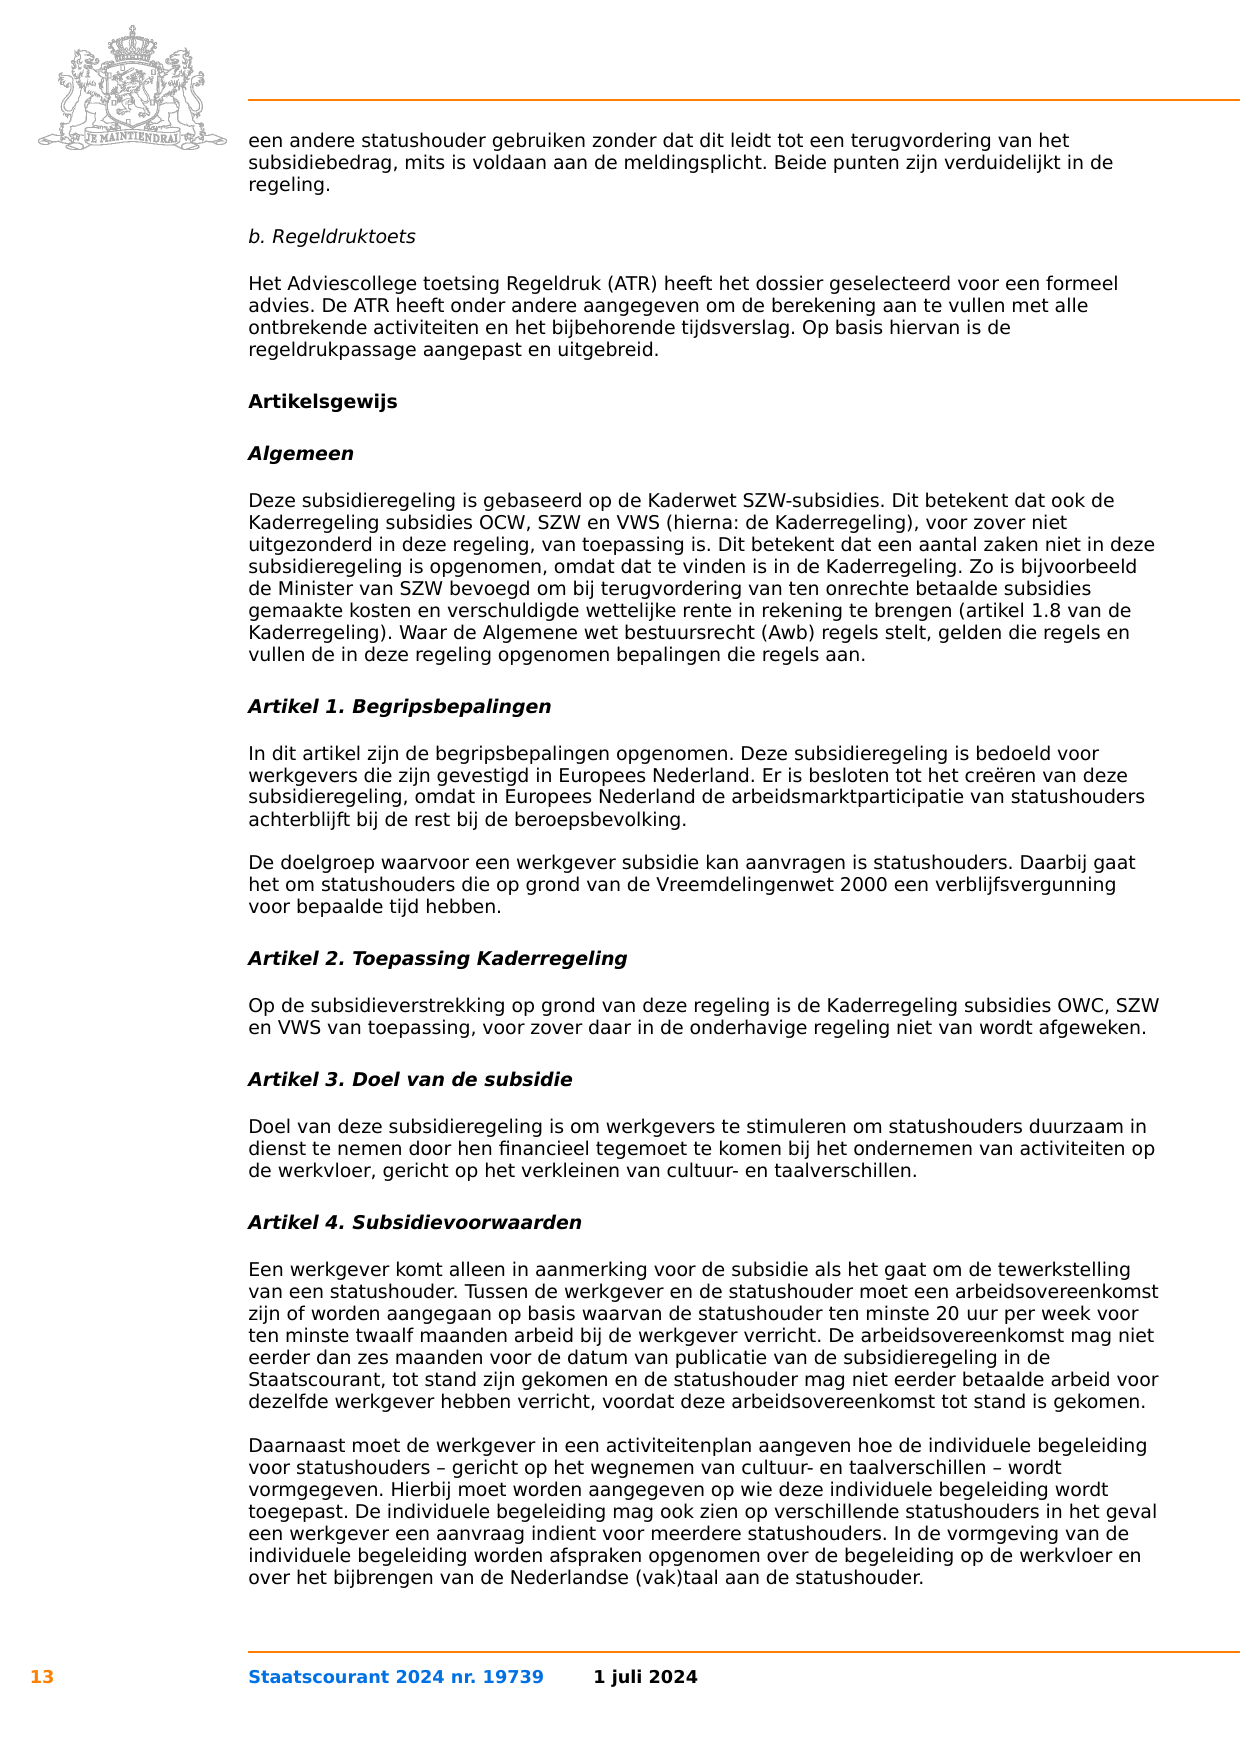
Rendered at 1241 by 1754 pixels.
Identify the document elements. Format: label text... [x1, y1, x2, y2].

text In dit artikel zijn de begripsbepalingen opgenomen. Deze subsidieregeling is bedoeld voor werkgevers die zijn gevestigd in Europees Nederland. Er is besloten tot het creëren van deze subsidieregeling, omdat in Europees Nederland de arbeidsmarktparticipatie van statushouders achterblijft bij de rest bij de beroepsbevolking. [248, 742, 1163, 830]
text Een werkgever komt alleen in aanmerking voor de subsidie als het gaat om de tewerkstelling van een statushouder. Tussen de werkgever en de statushouder moet een arbeidsovereenkomst zijn of worden aangegaan op basis waarvan de statushouder ten minste 20 uur per week voor ten minste twaalf maanden arbeid bij de werkgever verricht. De arbeidsovereenkomst mag niet eerder dan zes maanden voor de datum van publicatie van de subsidieregeling in de Staatscourant, tot stand zijn gekomen en de statushouder mag niet eerder betaalde arbeid voor dezelfde werkgever hebben verricht, voordat deze arbeidsovereenkomst tot stand is gekomen. [248, 1259, 1163, 1413]
subtitle Artikel 1. Begripsbepalingen [248, 696, 1163, 717]
text De doelgroep waarvoor een werkgever subsidie kan aanvragen is statushouders. Daarbij gaat het om statushouders die op grond van de Vreemdelingenwet 2000 een verblijfsvergunning voor bepaalde tijd hebben. [248, 852, 1163, 918]
subtitle b. Regeldruktoets [248, 226, 1163, 248]
text een andere statushouder gebruiken zonder dat dit leidt tot een terugvordering van het subsidiebedrag, mits is voldaan aan de meldingsplicht. Beide punten zijn verduidelijkt in de regeling. [248, 130, 1163, 196]
picture [38, 25, 227, 150]
text Het Adviescollege toetsing Regeldruk (ATR) heeft het dossier geselecteerd voor een formeel advies. De ATR heeft onder andere aangegeven om de berekening aan te vullen met alle ontbrekende activiteiten en het bijbehorende tijdsverslag. Op basis hiervan is de regeldrukpassage aangepast en uitgebreid. [248, 273, 1163, 361]
subtitle Artikelsgewijs [248, 391, 1163, 413]
text Doel van deze subsidieregeling is om werkgevers te stimuleren om statushouders duurzaam in dienst te nemen door hen financieel tegemoet te komen bij het ondernemen van activiteiten op de werkvloer, gericht op het verkleinen van cultuur- en taalverschillen. [248, 1116, 1163, 1182]
subtitle Algemeen [248, 443, 1163, 465]
subtitle Artikel 2. Toepassing Kaderregeling [248, 948, 1163, 970]
text Op de subsidieverstrekking op grond van deze regeling is de Kaderregeling subsidies OWC, SZW en VWS van toepassing, voor zover daar in de onderhavige regeling niet van wordt afgeweken. [248, 995, 1163, 1039]
subtitle Artikel 3. Doel van de subsidie [248, 1069, 1163, 1091]
text Deze subsidieregeling is gebaseerd op de Kaderwet SZW-subsidies. Dit betekent dat ook de Kaderregeling subsidies OCW, SZW en VWS (hierna: de Kaderregeling), voor zover niet uitgezonderd in deze regeling, van toepassing is. Dit betekent dat een aantal zaken niet in deze subsidieregeling is opgenomen, omdat dat te vinden is in de Kaderregeling. Zo is bijvoorbeeld de Minister van SZW bevoegd om bij terugvordering van ten onrechte betaalde subsidies gemaakte kosten en verschuldigde wettelijke rente in rekening te brengen (artikel 1.8 van de Kaderregeling). Waar de Algemene wet bestuursrecht (Awb) regels stelt, gelden die regels en vullen de in deze regeling opgenomen bepalingen die regels aan. [248, 490, 1163, 666]
subtitle Artikel 4. Subsidievoorwaarden [248, 1212, 1163, 1234]
text Daarnaast moet de werkgever in een activiteitenplan aangeven hoe de individuele begeleiding voor statushouders – gericht op het wegnemen van cultuur- en taalverschillen – wordt vormgegeven. Hierbij moet worden aangegeven op wie deze individuele begeleiding wordt toegepast. De individuele begeleiding mag ook zien op verschillende statushouders in het geval een werkgever een aanvraag indient voor meerdere statushouders. In de vormgeving van de individuele begeleiding worden afspraken opgenomen over de begeleiding op de werkvloer en over het bijbrengen van de Nederlandse (vak)taal aan de statushouder. [248, 1435, 1163, 1589]
